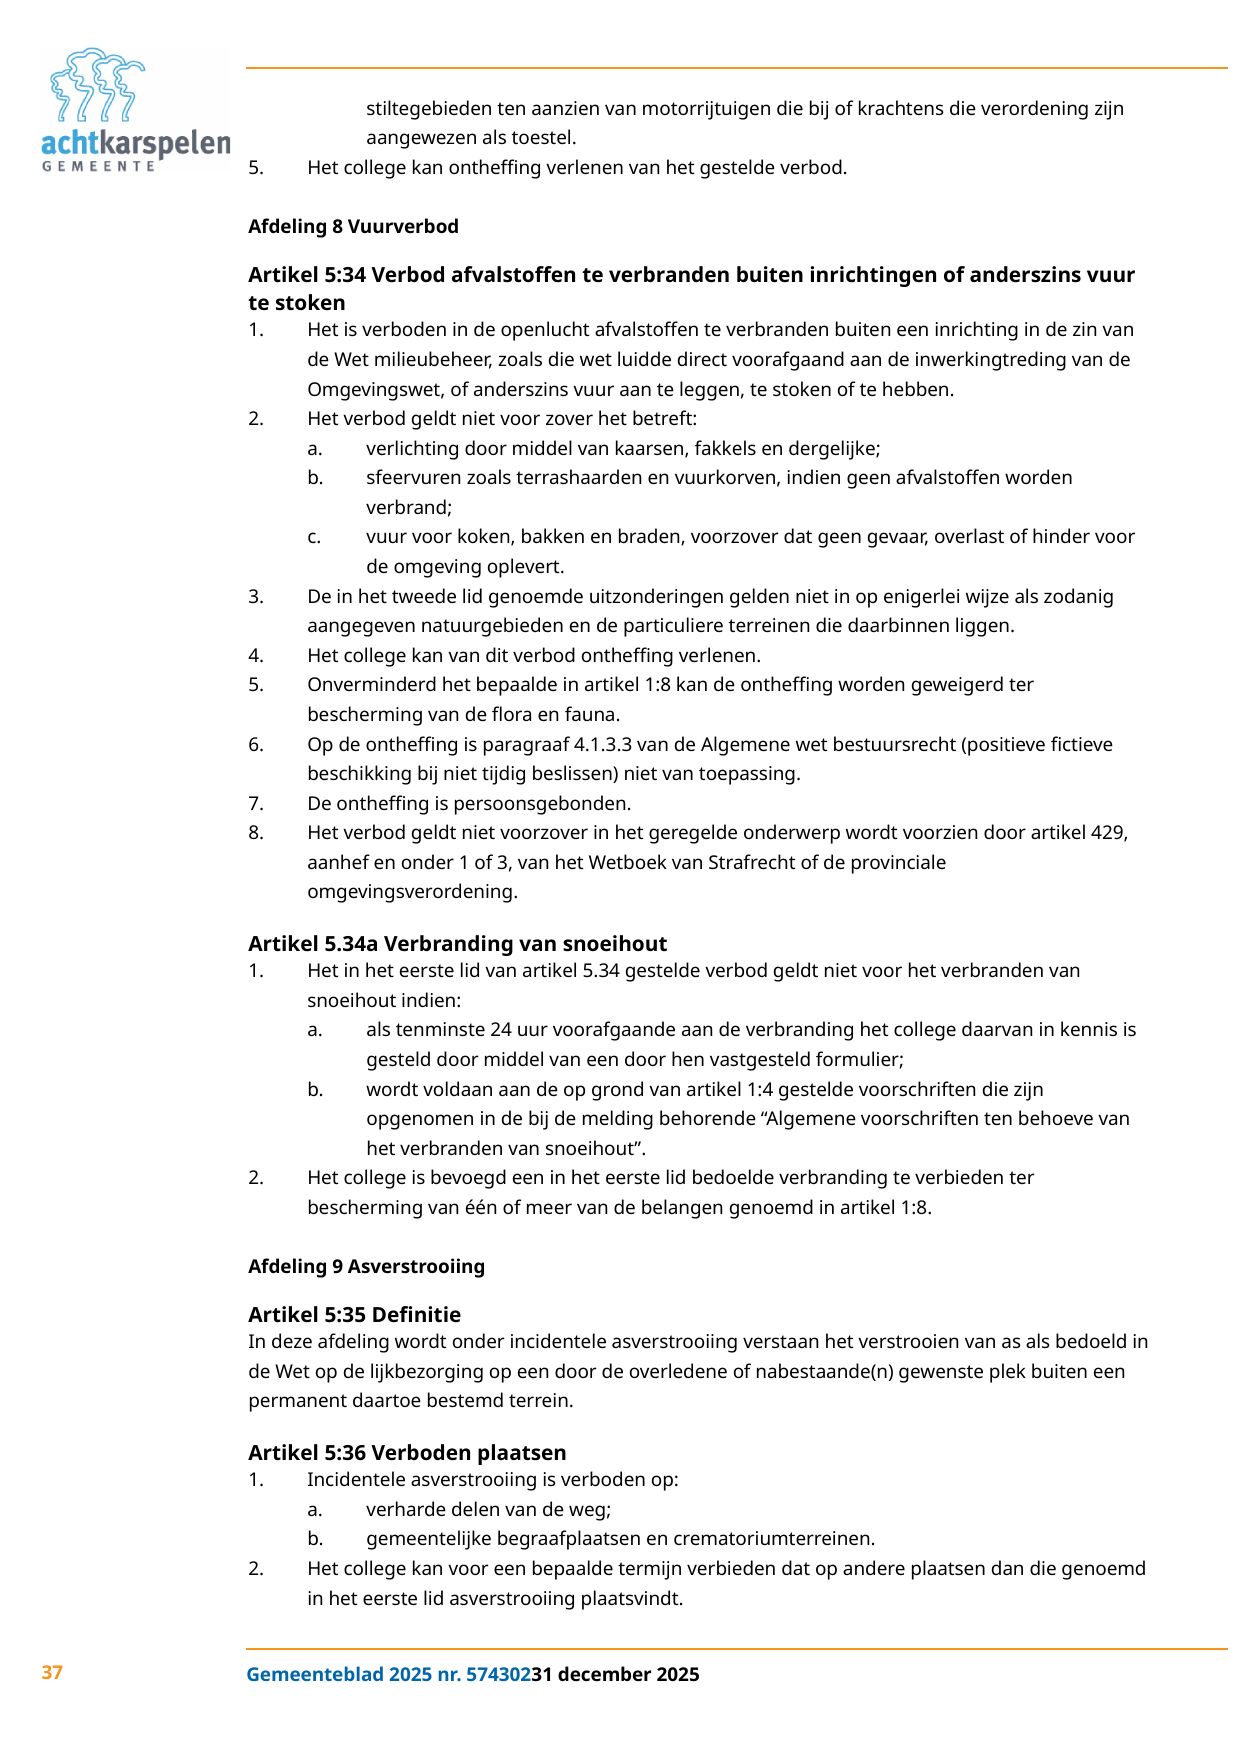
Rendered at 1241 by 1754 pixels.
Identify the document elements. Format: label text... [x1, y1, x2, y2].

list Het verbod geldt niet voor zover het betreft: [248, 405, 1152, 431]
list Onverminderd het bepaalde in artikel 1:8 kan de ontheffing worden geweigerd ter bescherming van de flora en fauna. [248, 672, 1152, 727]
list Het college is bevoegd een in het eerste lid bedoelde verbranding te verbieden ter bescherming van één of meer van de belangen genoemd in artikel 1:8. [248, 1164, 1152, 1220]
list Het college kan voor een bepaalde termijn verbieden dat op andere plaatsen dan die genoemd in het eerste lid asverstrooiing plaatsvindt. [248, 1555, 1152, 1610]
list als tenminste 24 uur voorafgaande aan de verbranding het college daarvan in kennis is gesteld door middel van een door hen vastgesteld formulier; [307, 1017, 1152, 1072]
list Het is verboden in de openlucht afvalstoffen te verbranden buiten een inrichting in de zin van de Wet milieubeheer, zoals die wet luidde direct voorafgaand aan de inwerkingtreding van de Omgevingswet, of anderszins vuur aan te leggen, te stoken of te hebben. [248, 317, 1152, 401]
list sfeervuren zoals terrashaarden en vuurkorven, indien geen afvalstoffen worden verbrand; [307, 464, 1152, 520]
list stiltegebieden ten aanzien van motorrijtuigen die bij of krachtens die verordening zijn aangewezen als toestel. [307, 95, 1152, 150]
text Afdeling 8 Vuurverbod [248, 213, 1152, 239]
list verharde delen van de weg; [307, 1496, 1152, 1522]
text In deze afdeling wordt onder incidentele asverstrooiing verstaan het verstrooien van as als bedoeld in de Wet op de lijkbezorging op een door de overledene of nabestaande(n) gewenste plek buiten een permanent daartoe bestemd terrein. [248, 1328, 1152, 1413]
text Artikel 5:34 Verbod afvalstoffen te verbranden buiten inrichtingen of anderszins vuur te stoken [248, 260, 1152, 317]
list Incidentele asverstrooiing is verboden op: [248, 1466, 1152, 1492]
text Artikel 5.34a Verbranding van snoeihout [248, 929, 1152, 957]
list Het college kan van dit verbod ontheffing verlenen. [248, 642, 1152, 668]
text Artikel 5:36 Verboden plaatsen [248, 1438, 1152, 1466]
list vuur voor koken, bakken en braden, voorzover dat geen gevaar, overlast of hinder voor de omgeving oplevert. [307, 524, 1152, 579]
list De ontheffing is persoonsgebonden. [248, 790, 1152, 816]
list wordt voldaan aan de op grond van artikel 1:4 gestelde voorschriften die zijn opgenomen in de bij de melding behorende “Algemene voorschriften ten behoeve van het verbranden van snoeihout”. [307, 1076, 1152, 1161]
picture [41, 47, 231, 172]
list gemeentelijke begraafplaatsen en crematoriumterreinen. [307, 1526, 1152, 1551]
list Op de ontheffing is paragraaf 4.1.3.3 van de Algemene wet bestuursrecht (positieve fictieve beschikking bij niet tijdig beslissen) niet van toepassing. [248, 731, 1152, 786]
text Artikel 5:35 Definitie [248, 1300, 1152, 1328]
list Het college kan ontheffing verlenen van het gestelde verbod. [248, 154, 1152, 180]
list Het verbod geldt niet voorzover in het geregelde onderwerp wordt voorzien door artikel 429, aanhef en onder 1 of 3, van het Wetboek van Strafrecht of de provinciale omgevingsverordening. [248, 819, 1152, 904]
list De in het tweede lid genoemde uitzonderingen gelden niet in op enigerlei wijze als zodanig aangegeven natuurgebieden en de particuliere terreinen die daarbinnen liggen. [248, 583, 1152, 638]
list verlichting door middel van kaarsen, fakkels en dergelijke; [307, 435, 1152, 461]
list Het in het eerste lid van artikel 5.34 gestelde verbod geldt niet voor het verbranden van snoeihout indien: [248, 957, 1152, 1013]
text Afdeling 9 Asverstrooiing [248, 1253, 1152, 1279]
